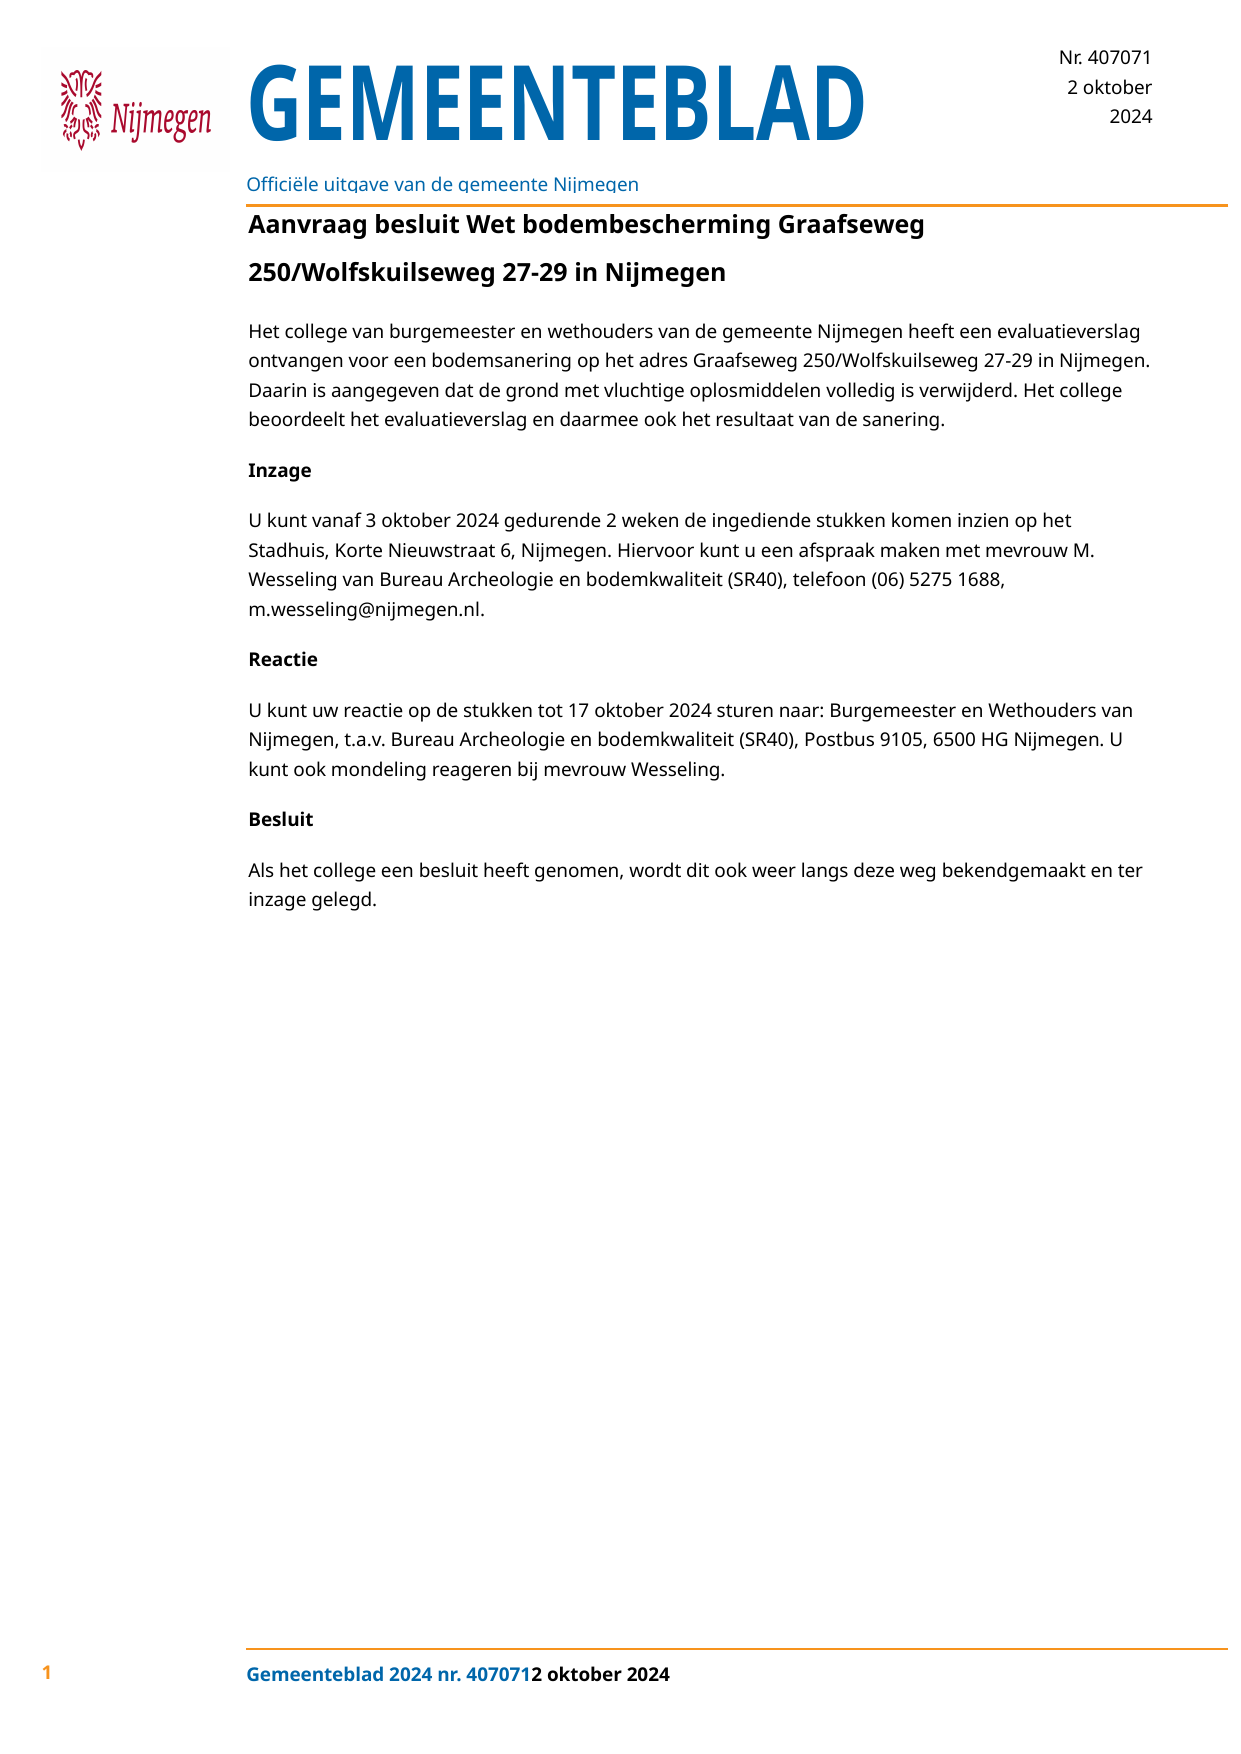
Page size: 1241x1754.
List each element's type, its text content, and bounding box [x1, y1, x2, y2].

text U kunt uw reactie op de stukken tot 17 oktober 2024 sturen naar: Burgemeester en Wethouders van Nijmegen, t.a.v. Bureau Archeologie en bodemkwaliteit (SR40), Postbus 9105, 6500 HG Nijmegen. U kunt ook mondeling reageren bij mevrouw Wesseling. [248, 697, 1152, 782]
text U kunt vanaf 3 oktober 2024 gedurende 2 weken de ingediende stukken komen inzien op het Stadhuis, Korte Nieuwstraat 6, Nijmegen. Hiervoor kunt u een afspraak maken met mevrouw M. Wesseling van Bureau Archeologie en bodemkwaliteit (SR40), telefoon (06) 5275 1688, m.wesseling@nijmegen.nl. [248, 507, 1152, 622]
text Inzage [248, 457, 1152, 483]
text Als het college een besluit heeft genomen, wordt dit ook weer langs deze weg bekendgemaakt en ter inzage gelegd. [248, 857, 1152, 912]
text Het college van burgemeester en wethouders van de gemeente Nijmegen heeft een evaluatieverslag ontvangen voor een bodemsanering op het adres Graafseweg 250/Wolfskuilseweg 27-29 in Nijmegen. Daarin is aangegeven dat de grond met vluchtige oplosmiddelen volledig is verwijderd. Het college beoordeelt het evaluatieverslag en daarmee ook het resultaat van de sanering. [248, 318, 1152, 432]
text Besluit [248, 807, 1152, 832]
text Aanvraag besluit Wet bodembescherming Graafseweg 250/Wolfskuilseweg 27-29 in Nijmegen [248, 207, 1152, 288]
picture [41, 47, 231, 172]
text Reactie [248, 647, 1152, 672]
